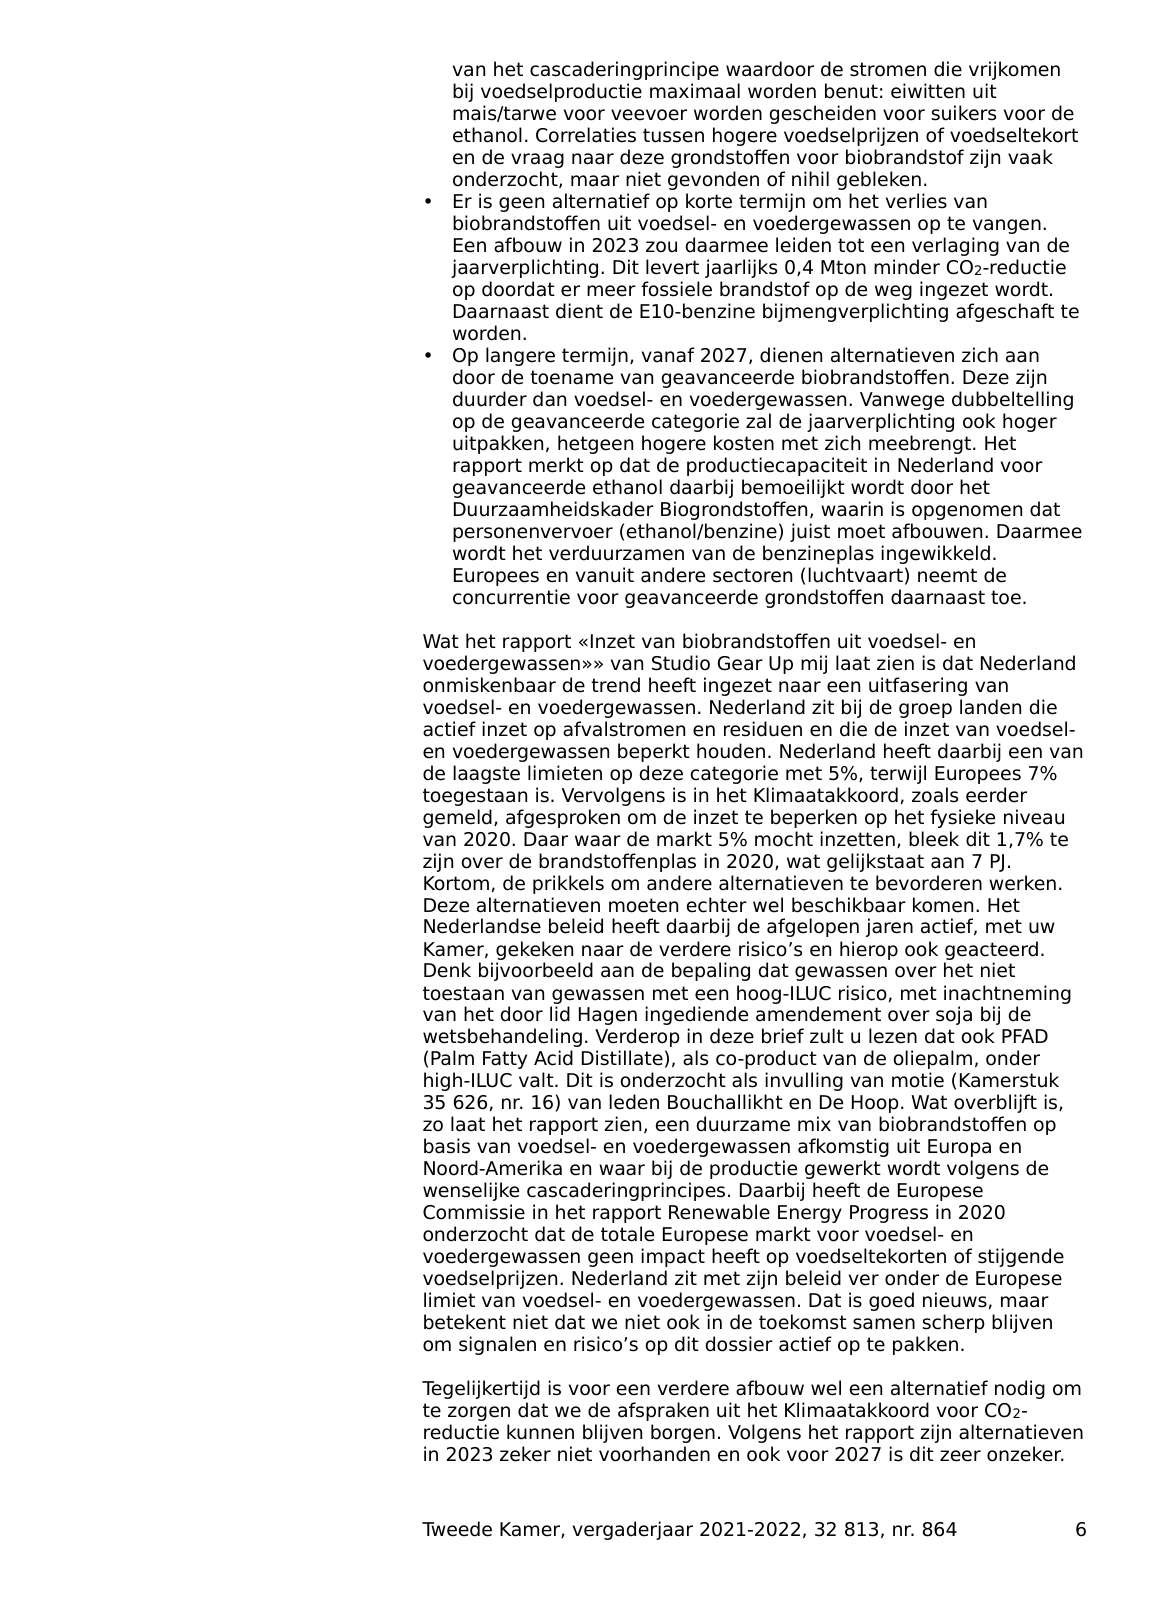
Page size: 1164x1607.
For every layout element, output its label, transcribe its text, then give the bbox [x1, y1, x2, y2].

text • Er is geen alternatief op korte termijn om het verlies van biobrandstoffen uit voedsel- en voedergewassen op te vangen. Een afbouw in 2023 zou daarmee leiden tot een verlaging van de jaarverplichting. Dit levert jaarlijks 0,4 Mton minder CO2-reductie op doordat er meer fossiele brandstof op de weg ingezet wordt. Daarnaast dient de E10-benzine bijmengverplichting afgeschaft te worden. [422, 191, 1087, 345]
text Tegelijkertijd is voor een verdere afbouw wel een alternatief nodig om te zorgen dat we de afspraken uit het Klimaatakkoord voor CO2-reductie kunnen blijven borgen. Volgens het rapport zijn alternatieven in 2023 zeker niet voorhanden en ook voor 2027 is dit zeer onzeker. [422, 1378, 1087, 1466]
text • Op langere termijn, vanaf 2027, dienen alternatieven zich aan door de toename van geavanceerde biobrandstoffen. Deze zijn duurder dan voedsel- en voedergewassen. Vanwege dubbeltelling op de geavanceerde categorie zal de jaarverplichting ook hoger uitpakken, hetgeen hogere kosten met zich meebrengt. Het rapport merkt op dat de productiecapaciteit in Nederland voor geavanceerde ethanol daarbij bemoeilijkt wordt door het Duurzaamheidskader Biogrondstoffen, waarin is opgenomen dat personenvervoer (ethanol/benzine) juist moet afbouwen. Daarmee wordt het verduurzamen van de benzineplas ingewikkeld. Europees en vanuit andere sectoren (luchtvaart) neemt de concurrentie voor geavanceerde grondstoffen daarnaast toe. [422, 345, 1087, 608]
text van het cascaderingprincipe waardoor de stromen die vrijkomen bij voedselproductie maximaal worden benut: eiwitten uit mais/tarwe voor veevoer worden gescheiden voor suikers voor de ethanol. Correlaties tussen hogere voedselprijzen of voedseltekort en de vraag naar deze grondstoffen voor biobrandstof zijn vaak onderzocht, maar niet gevonden of nihil gebleken. [422, 59, 1087, 191]
text Wat het rapport «Inzet van biobrandstoffen uit voedsel- en voedergewassen»» van Studio Gear Up mij laat zien is dat Nederland onmiskenbaar de trend heeft ingezet naar een uitfasering van voedsel- en voedergewassen. Nederland zit bij de groep landen die actief inzet op afvalstromen en residuen en die de inzet van voedsel- en voedergewassen beperkt houden. Nederland heeft daarbij een van de laagste limieten op deze categorie met 5%, terwijl Europees 7% toegestaan is. Vervolgens is in het Klimaatakkoord, zoals eerder gemeld, afgesproken om de inzet te beperken op het fysieke niveau van 2020. Daar waar de markt 5% mocht inzetten, bleek dit 1,7% te zijn over de brandstoffenplas in 2020, wat gelijkstaat aan 7 PJ. Kortom, de prikkels om andere alternatieven te bevorderen werken. Deze alternatieven moeten echter wel beschikbaar komen. Het Nederlandse beleid heeft daarbij de afgelopen jaren actief, met uw Kamer, gekeken naar de verdere risico’s en hierop ook geacteerd. Denk bijvoorbeeld aan de bepaling dat gewassen over het niet toestaan van gewassen met een hoog-ILUC risico, met inachtneming van het door lid Hagen ingediende amendement over soja bij de wetsbehandeling. Verderop in deze brief zult u lezen dat ook PFAD (Palm Fatty Acid Distillate), als co-product van de oliepalm, onder high-ILUC valt. Dit is onderzocht als invulling van motie (Kamerstuk 35 626, nr. 16) van leden Bouchallikht en De Hoop. Wat overblijft is, zo laat het rapport zien, een duurzame mix van biobrandstoffen op basis van voedsel- en voedergewassen afkomstig uit Europa en Noord-Amerika en waar bij de productie gewerkt wordt volgens de wenselijke cascaderingprincipes. Daarbij heeft de Europese Commissie in het rapport Renewable Energy Progress in 2020 onderzocht dat de totale Europese markt voor voedsel- en voedergewassen geen impact heeft op voedseltekorten of stijgende voedselprijzen. Nederland zit met zijn beleid ver onder de Europese limiet van voedsel- en voedergewassen. Dat is goed nieuws, maar betekent niet dat we niet ook in de toekomst samen scherp blijven om signalen en risico’s op dit dossier actief op te pakken. [422, 631, 1087, 1356]
